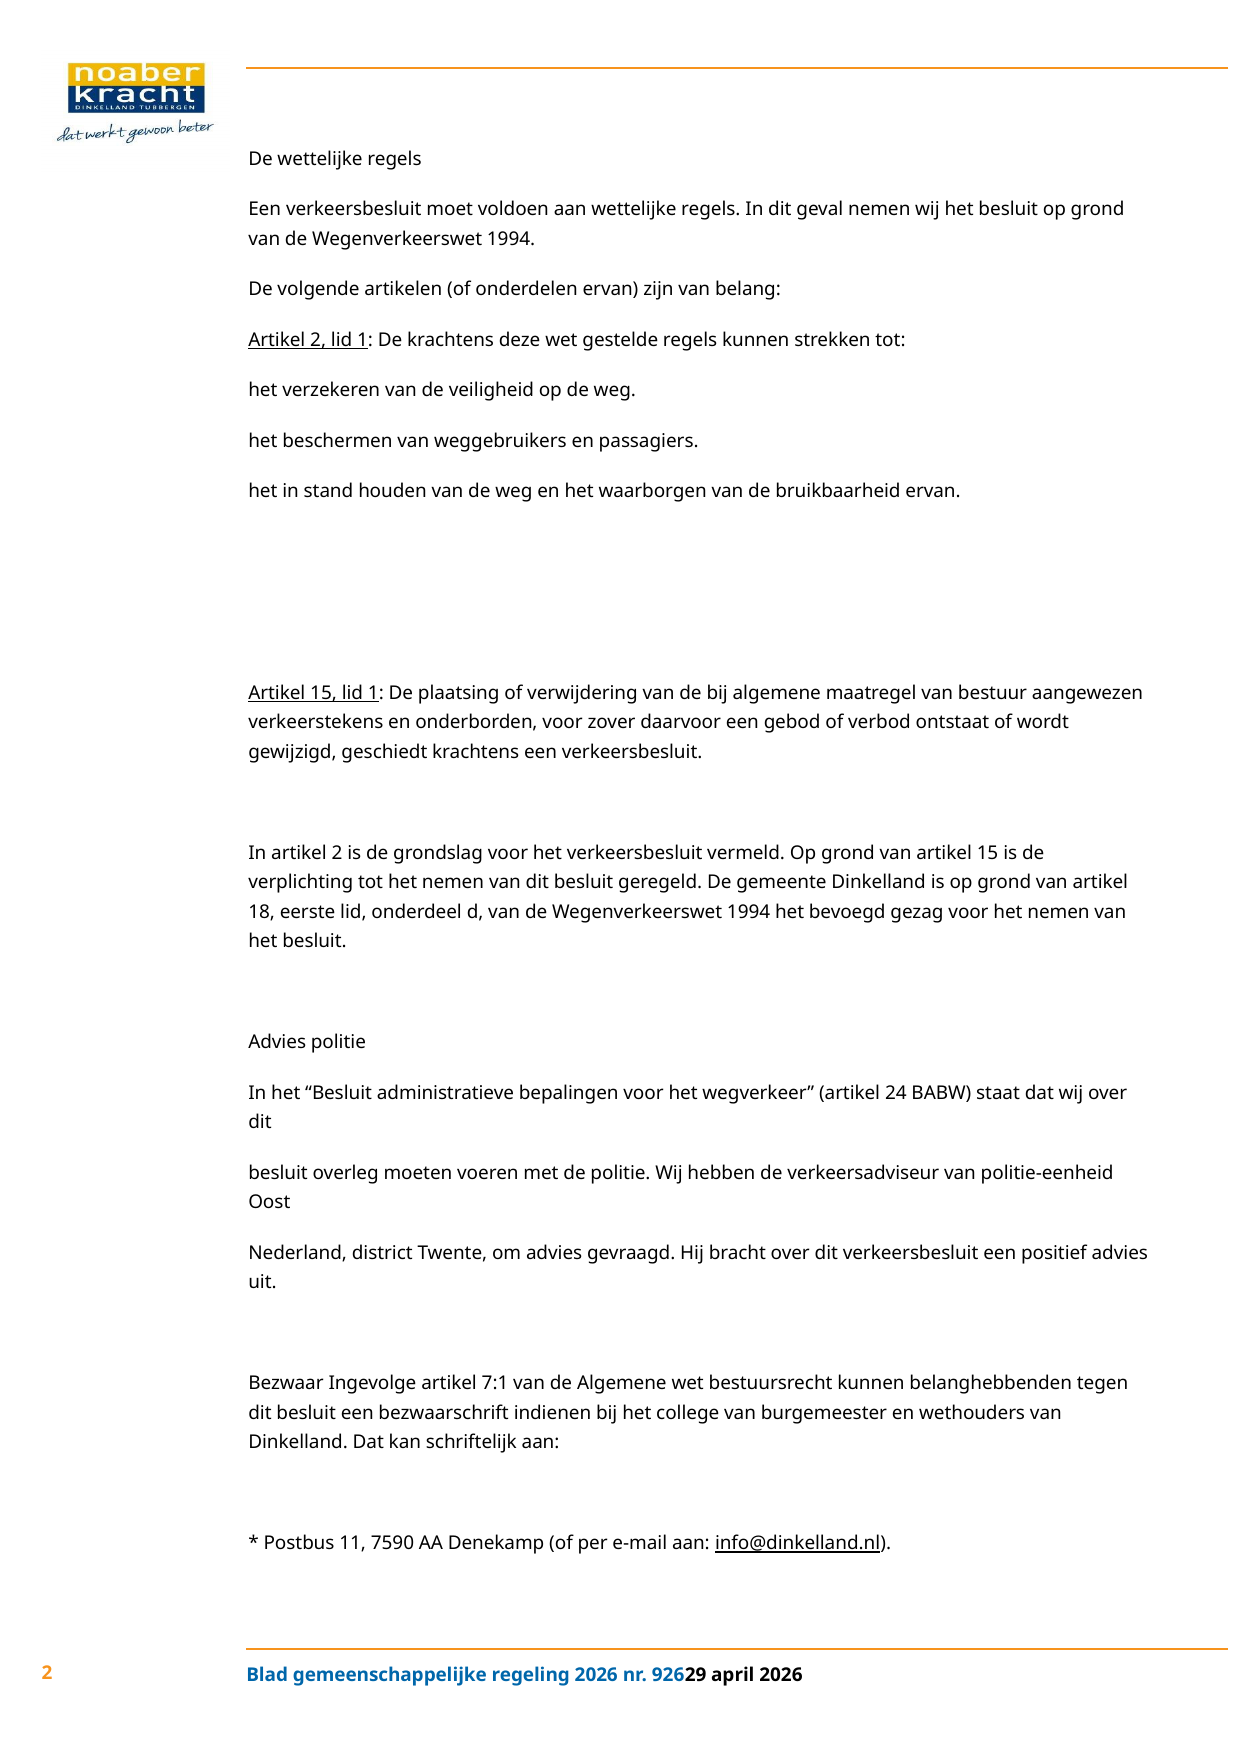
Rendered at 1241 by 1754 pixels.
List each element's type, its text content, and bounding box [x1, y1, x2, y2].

text Bezwaar Ingevolge artikel 7:1 van de Algemene wet bestuursrecht kunnen belanghebbenden tegen dit besluit een bezwaarschrift indienen bij het college van burgemeester en wethouders van Dinkelland. Dat kan schriftelijk aan: [248, 1369, 1152, 1454]
text In artikel 2 is de grondslag voor het verkeersbesluit vermeld. Op grond van artikel 15 is de verplichting tot het nemen van dit besluit geregeld. De gemeente Dinkelland is op grond van artikel 18, eerste lid, onderdeel d, van de Wegenverkeerswet 1994 het bevoegd gezag voor het nemen van het besluit. [248, 839, 1152, 953]
text Advies politie [248, 1028, 1152, 1054]
picture [41, 47, 231, 172]
text het in stand houden van de weg en het waarborgen van de bruikbaarheid ervan. [248, 477, 1152, 503]
text In het “Besluit administratieve bepalingen voor het wegverkeer” (artikel 24 BABW) staat dat wij over dit [248, 1079, 1152, 1134]
text Artikel 2, lid 1: De krachtens deze wet gestelde regels kunnen strekken tot: [248, 326, 1152, 352]
text besluit overleg moeten voeren met de politie. Wij hebben de verkeersadviseur van politie-eenheid Oost [248, 1159, 1152, 1214]
text * Postbus 11, 7590 AA Denekamp (of per e-mail aan: info@dinkelland.nl). [248, 1529, 1152, 1555]
text Nederland, district Twente, om advies gevraagd. Hij bracht over dit verkeersbesluit een positief advies uit. [248, 1239, 1152, 1294]
text Artikel 15, lid 1: De plaatsing of verwijdering van de bij algemene maatregel van bestuur aangewezen verkeerstekens en onderborden, voor zover daarvoor een gebod of verbod ontstaat of wordt gewijzigd, geschiedt krachtens een verkeersbesluit. [248, 679, 1152, 764]
text De wettelijke regels [248, 145, 1152, 171]
text het beschermen van weggebruikers en passagiers. [248, 427, 1152, 453]
text De volgende artikelen (of onderdelen ervan) zijn van belang: [248, 276, 1152, 301]
text het verzekeren van de veiligheid op de weg. [248, 376, 1152, 402]
text Een verkeersbesluit moet voldoen aan wettelijke regels. In dit geval nemen wij het besluit op grond van de Wegenverkeerswet 1994. [248, 196, 1152, 251]
